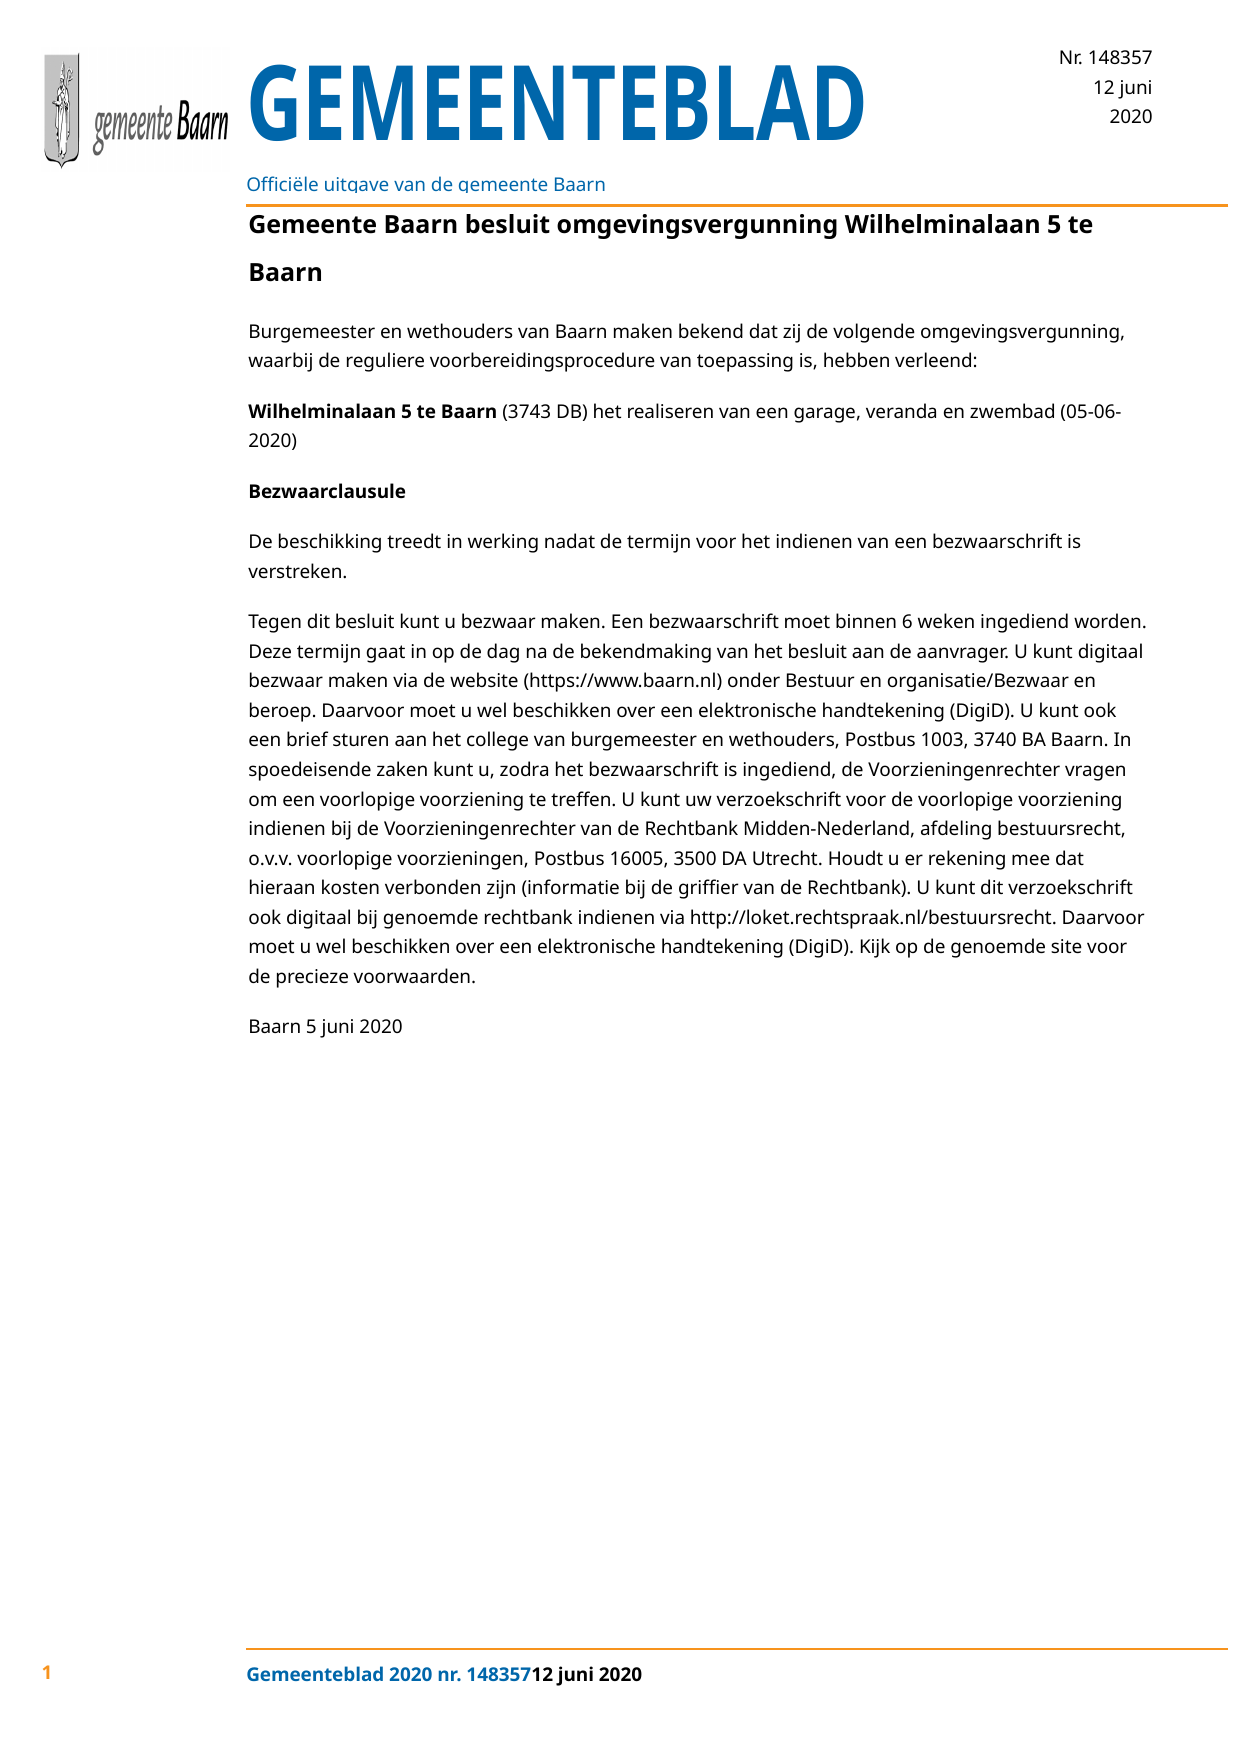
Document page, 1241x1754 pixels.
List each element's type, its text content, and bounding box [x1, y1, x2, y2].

text Tegen dit besluit kunt u bezwaar maken. Een bezwaarschrift moet binnen 6 weken ingediend worden. Deze termijn gaat in op de dag na de bekendmaking van het besluit aan de aanvrager. U kunt digitaal bezwaar maken via de website (https://www.baarn.nl) onder Bestuur en organisatie/Bezwaar en beroep. Daarvoor moet u wel beschikken over een elektronische handtekening (DigiD). U kunt ook een brief sturen aan het college van burgemeester en wethouders, Postbus 1003, 3740 BA Baarn. In spoedeisende zaken kunt u, zodra het bezwaarschrift is ingediend, de Voorzieningenrechter vragen om een voorlopige voorziening te treffen. U kunt uw verzoekschrift voor de voorlopige voorziening indienen bij de Voorzieningenrechter van de Rechtbank Midden-Nederland, afdeling bestuursrecht, o.v.v. voorlopige voorzieningen, Postbus 16005, 3500 DA Utrecht. Houdt u er rekening mee dat hieraan kosten verbonden zijn (informatie bij de griffier van de Rechtbank). U kunt dit verzoekschrift ook digitaal bij genoemde rechtbank indienen via http://loket.rechtspraak.nl/bestuursrecht. Daarvoor moet u wel beschikken over een elektronische handtekening (DigiD). Kijk op de genoemde site voor de precieze voorwaarden. [248, 608, 1152, 989]
text Wilhelminalaan 5 te Baarn (3743 DB) het realiseren van een garage, veranda en zwembad (05-06-2020) [248, 398, 1152, 453]
picture [41, 47, 231, 172]
text Burgemeester en wethouders van Baarn maken bekend dat zij de volgende omgevingsvergunning, waarbij de reguliere voorbereidingsprocedure van toepassing is, hebben verleend: [248, 318, 1152, 373]
text De beschikking treedt in werking nadat de termijn voor het indienen van een bezwaarschrift is verstreken. [248, 528, 1152, 584]
text Bezwaarclausule [248, 478, 1152, 504]
text Baarn 5 juni 2020 [248, 1014, 1152, 1039]
text Gemeente Baarn besluit omgevingsvergunning Wilhelminalaan 5 te Baarn [248, 207, 1152, 288]
